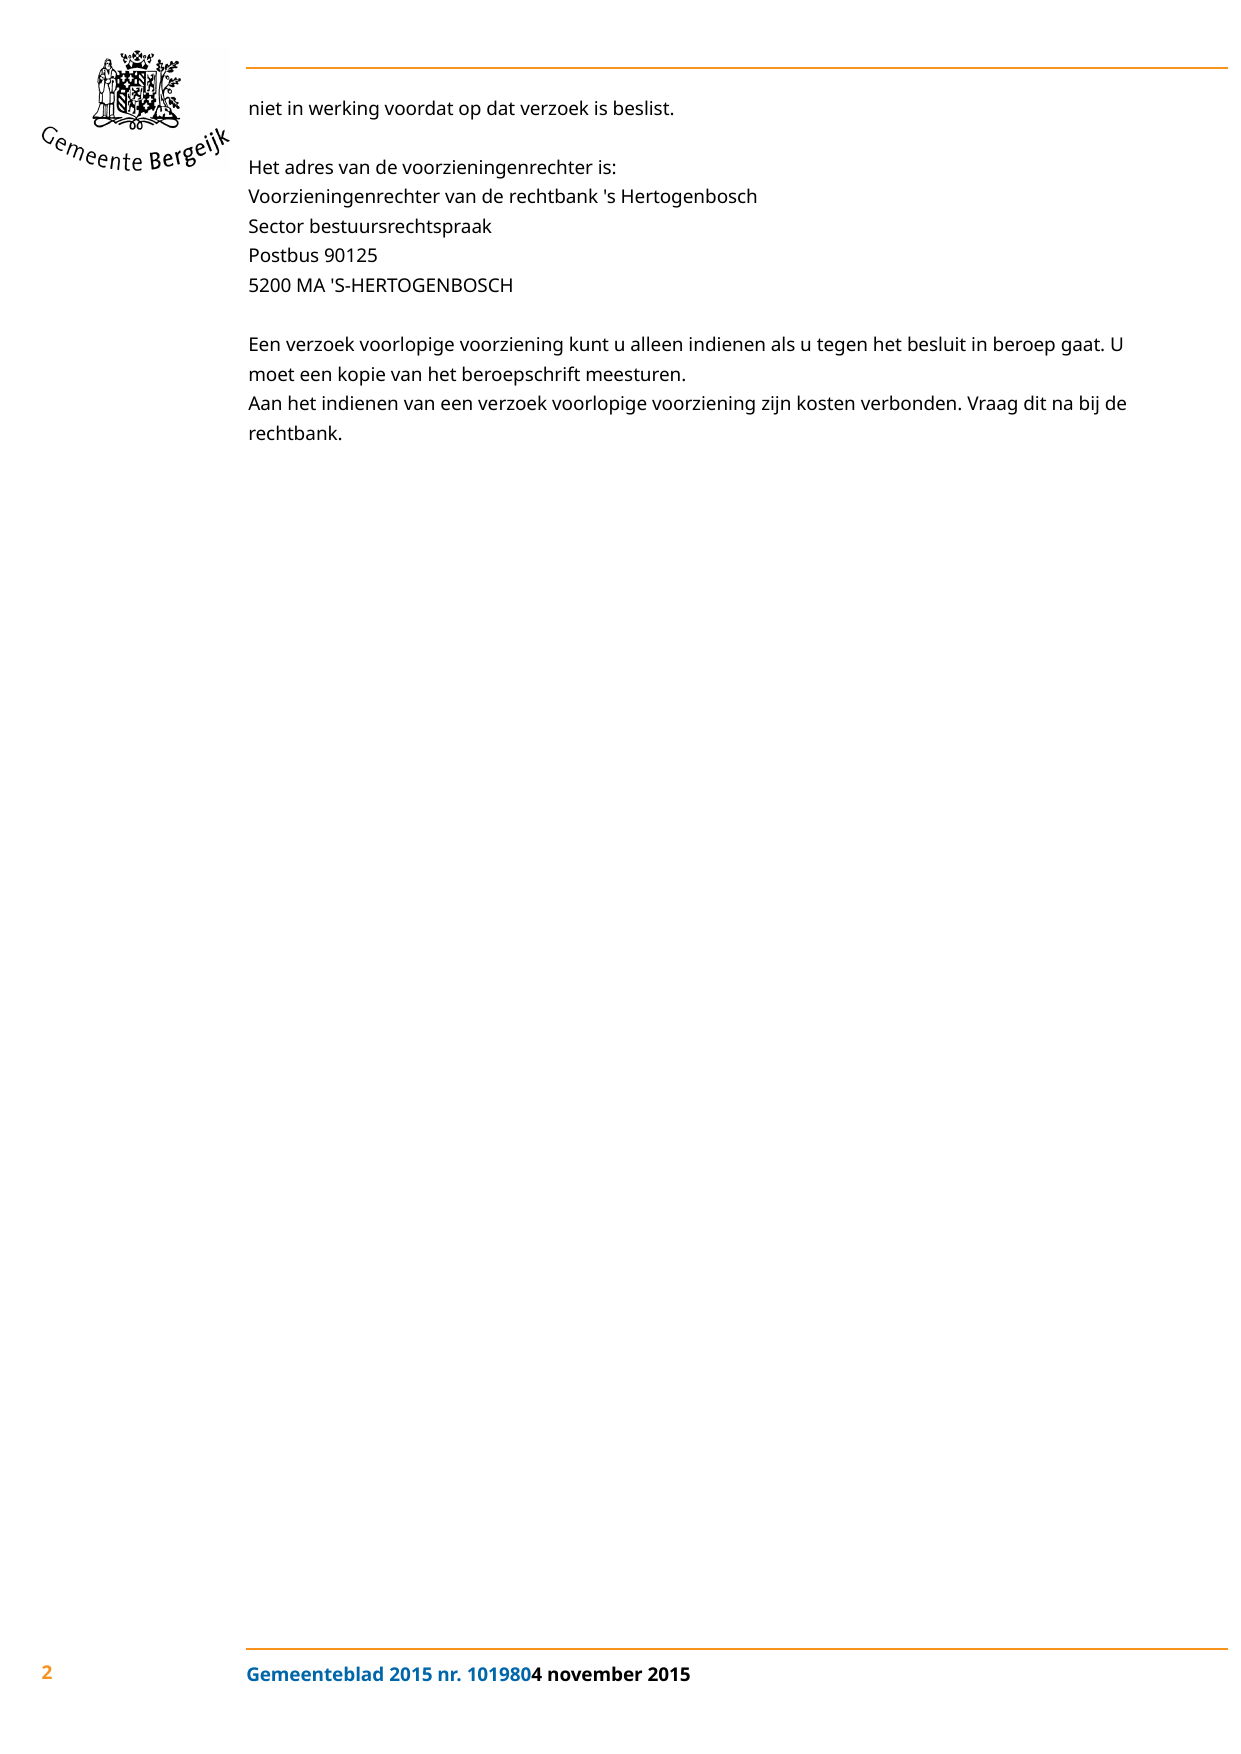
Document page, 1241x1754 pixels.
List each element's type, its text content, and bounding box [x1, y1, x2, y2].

picture [41, 47, 231, 172]
text Postbus 90125 [248, 243, 1152, 268]
text Voorzieningenrechter van de rechtbank 's Hertogenbosch [248, 183, 1152, 209]
text Het adres van de voorzieningenrechter is: [248, 154, 1152, 180]
text Aan het indienen van een verzoek voorlopige voorziening zijn kosten verbonden. Vraag dit na bij de rechtbank. [248, 391, 1152, 446]
text niet in werking voordat op dat verzoek is beslist. [248, 95, 1152, 121]
text 5200 MA 'S-HERTOGENBOSCH [248, 272, 1152, 298]
text Een verzoek voorlopige voorziening kunt u alleen indienen als u tegen het besluit in beroep gaat. U moet een kopie van het beroepschrift meesturen. [248, 331, 1152, 387]
text Sector bestuursrechtspraak [248, 213, 1152, 239]
